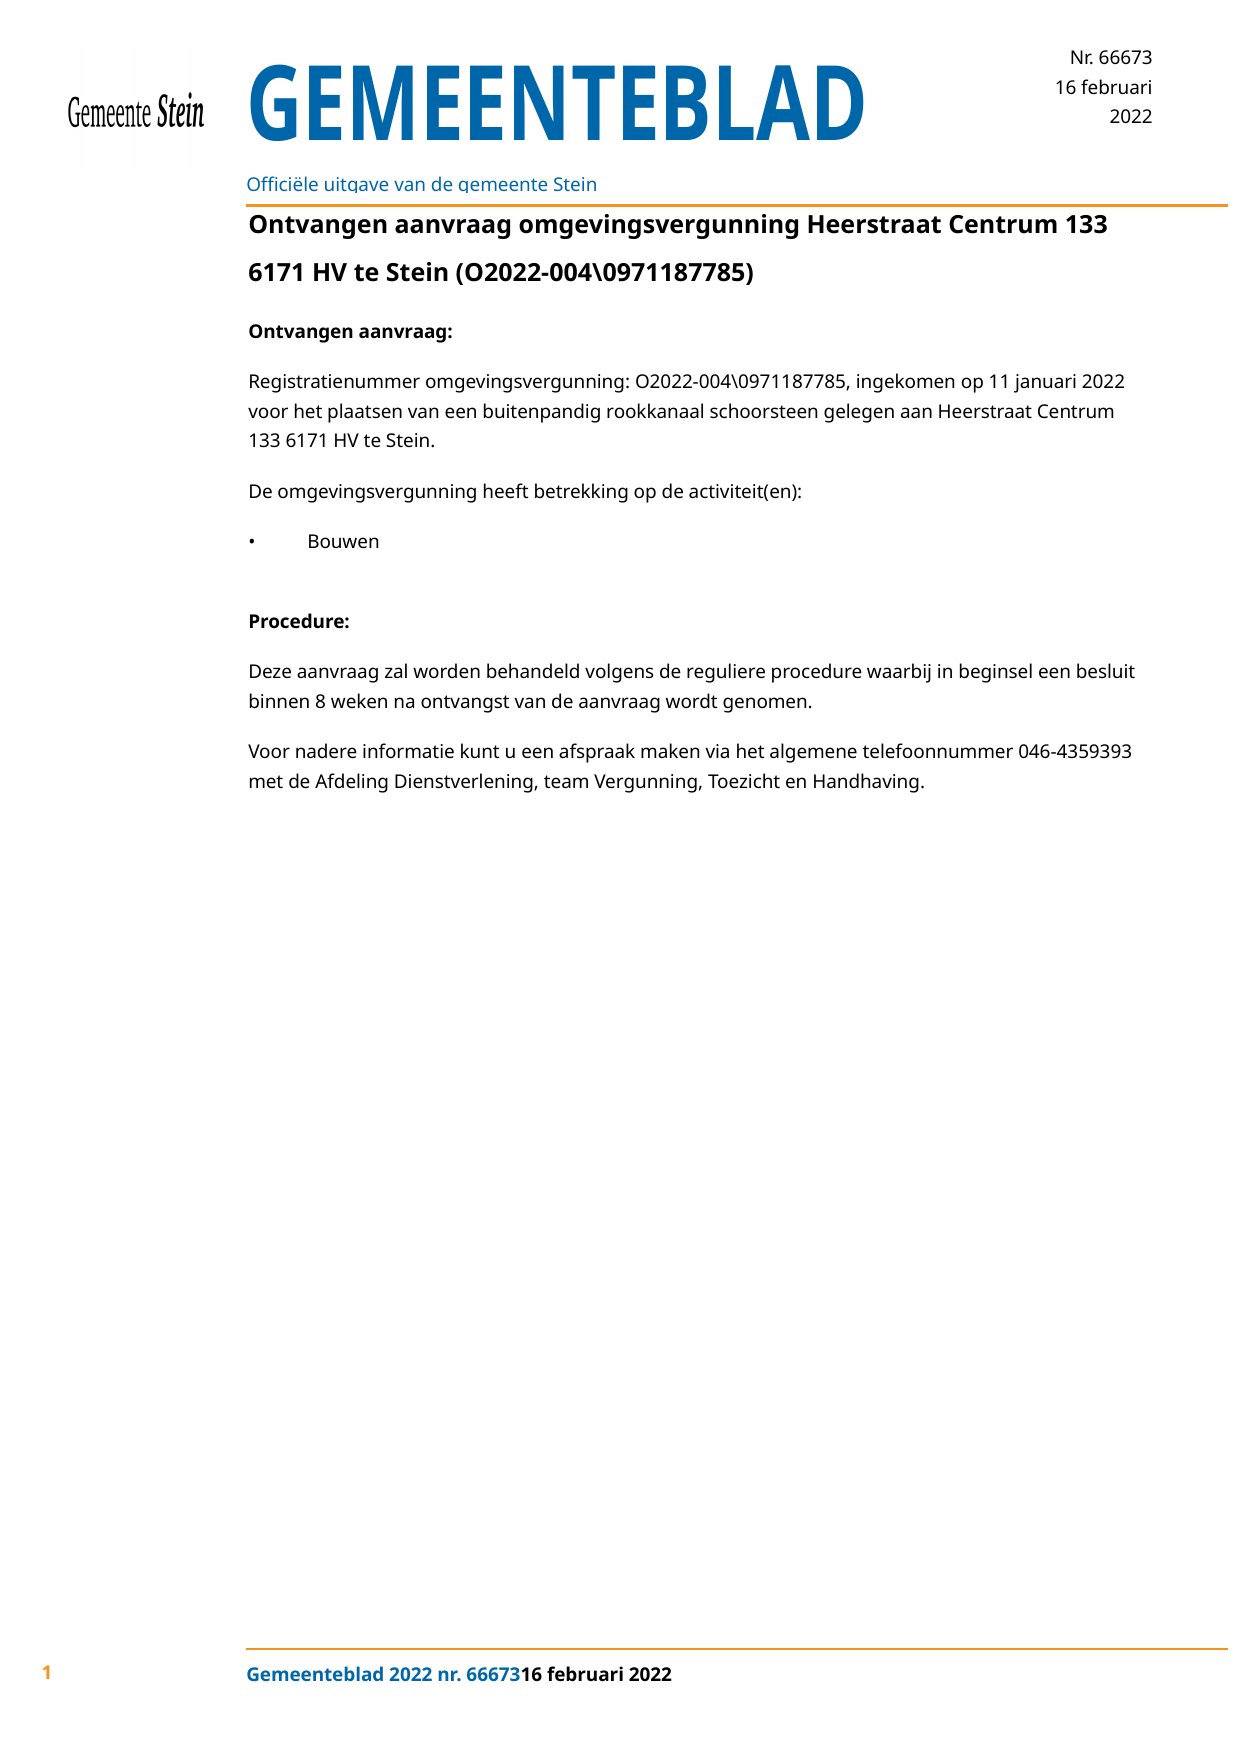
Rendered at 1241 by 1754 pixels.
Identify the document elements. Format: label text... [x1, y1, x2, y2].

text De omgevingsvergunning heeft betrekking op de activiteit(en): [248, 478, 1152, 504]
text Voor nadere informatie kunt u een afspraak maken via het algemene telefoonnummer 046-4359393 met de Afdeling Dienstverlening, team Vergunning, Toezicht en Handhaving. [248, 739, 1152, 794]
text Deze aanvraag zal worden behandeld volgens de reguliere procedure waarbij in beginsel een besluit binnen 8 weken na ontvangst van de aanvraag wordt genomen. [248, 659, 1152, 714]
text Registratienummer omgevingsvergunning: O2022-004\0971187785, ingekomen op 11 januari 2022 voor het plaatsen van een buitenpandig rookkanaal schoorsteen gelegen aan Heerstraat Centrum 133 6171 HV te Stein. [248, 368, 1152, 453]
list Bouwen [248, 528, 1152, 554]
text Ontvangen aanvraag: [248, 318, 1152, 344]
text Procedure: [248, 608, 1152, 634]
picture [41, 47, 231, 172]
text Ontvangen aanvraag omgevingsvergunning Heerstraat Centrum 133 6171 HV te Stein (O2022-004\0971187785) [248, 207, 1152, 288]
